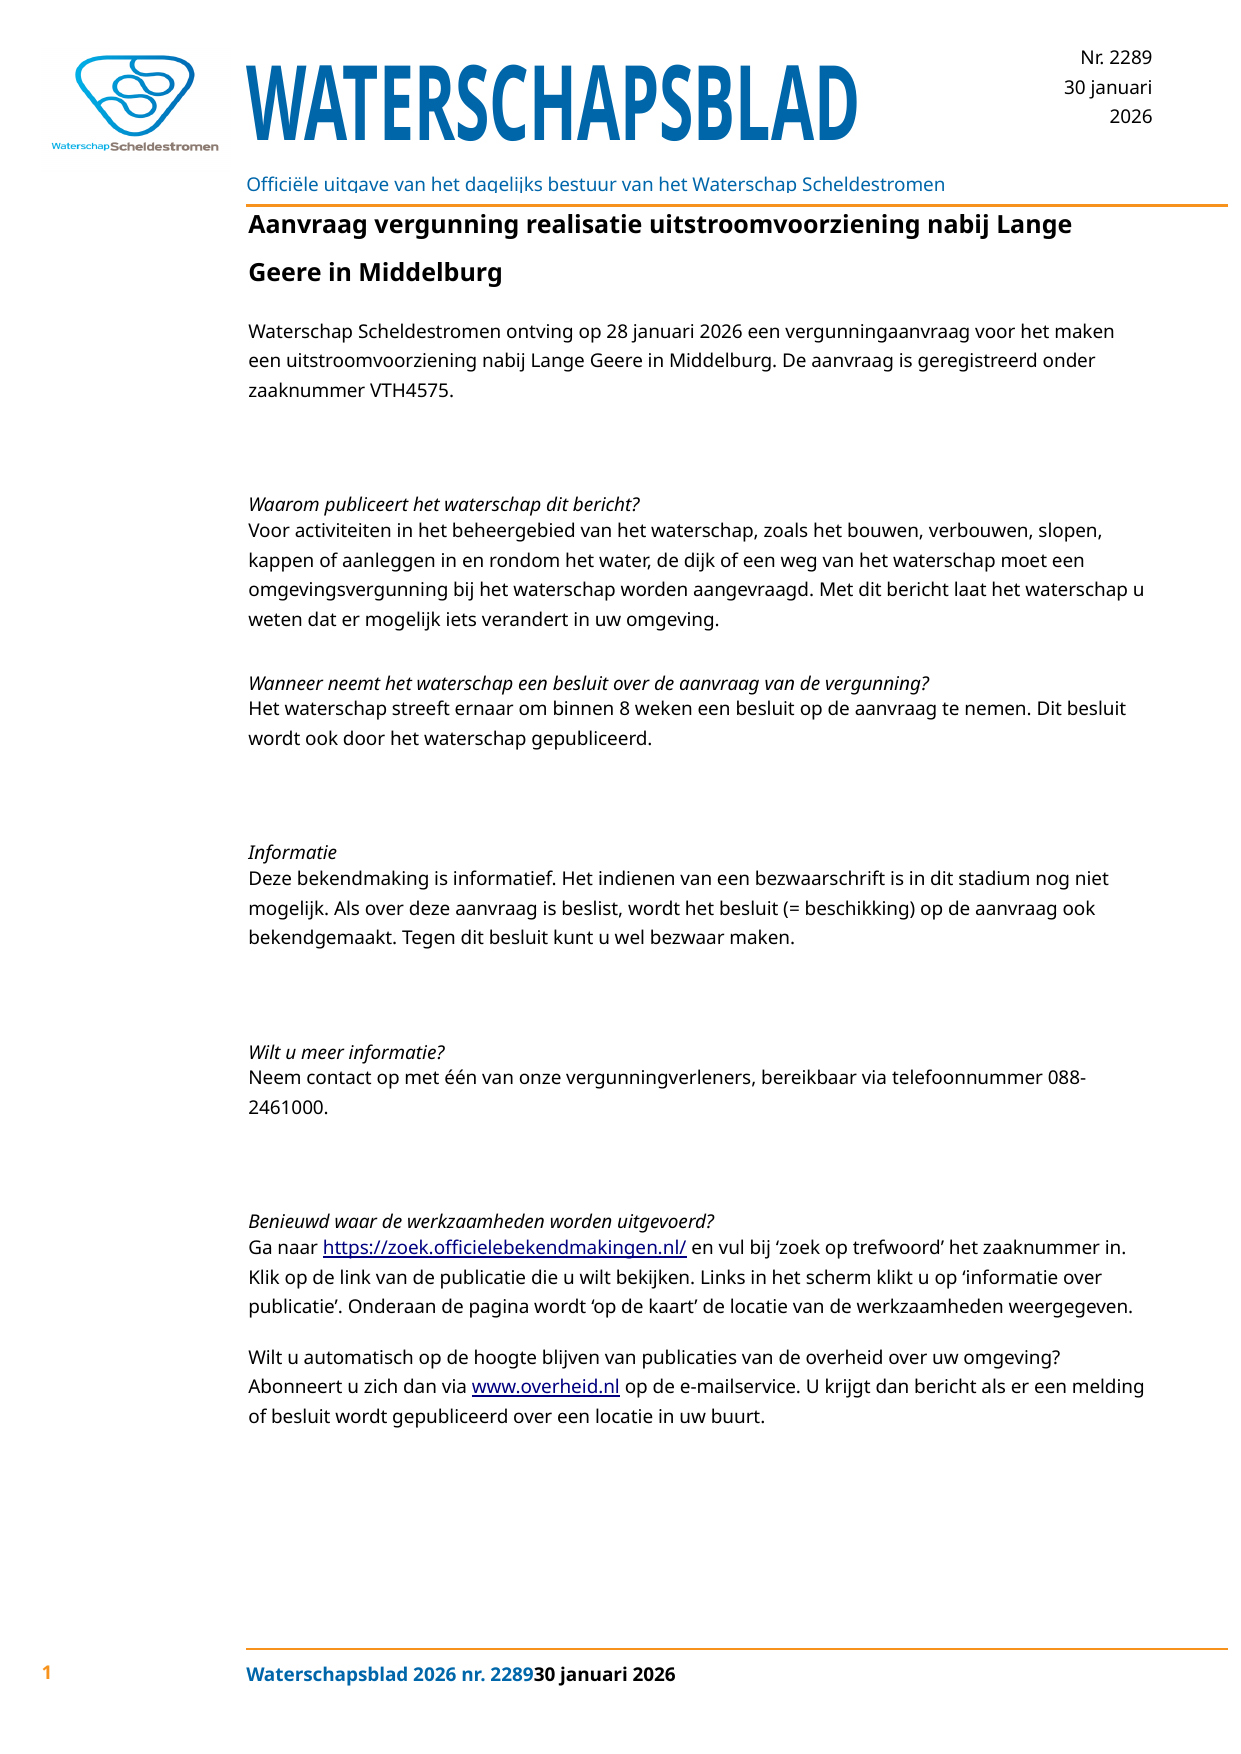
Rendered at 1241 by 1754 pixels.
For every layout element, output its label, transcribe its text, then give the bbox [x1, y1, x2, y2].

text Neem contact op met één van onze vergunningverleners, bereikbaar via telefoonnummer 088-2461000. [248, 1064, 1152, 1120]
text Benieuwd waar de werkzaamheden worden uitgevoerd? [248, 1208, 1152, 1234]
text Wilt u automatisch op de hoogte blijven van publicaties van de overheid over uw omgeving? Abonneert u zich dan via www.overheid.nl op de e-mailservice. U krijgt dan bericht als er een melding of besluit wordt gepubliceerd over een locatie in uw buurt. [248, 1344, 1152, 1429]
text Waterschap Scheldestromen ontving op 28 januari 2026 een vergunningaanvraag voor het maken een uitstroomvoorziening nabij Lange Geere in Middelburg. De aanvraag is geregistreerd onder zaaknummer VTH4575. [248, 318, 1152, 403]
text Waarom publiceert het waterschap dit bericht? [248, 491, 1152, 517]
text Ga naar https://zoek.officielebekendmakingen.nl/ en vul bij ‘zoek op trefwoord’ het zaaknummer in. Klik op de link van de publicatie die u wilt bekijken. Links in het scherm klikt u op ‘informatie over publicatie’. Onderaan de pagina wordt ‘op de kaart’ de locatie van de werkzaamheden weergegeven. [248, 1234, 1152, 1319]
picture [41, 47, 231, 172]
text Aanvraag vergunning realisatie uitstroomvoorziening nabij Lange Geere in Middelburg [248, 207, 1152, 288]
text Deze bekendmaking is informatief. Het indienen van een bezwaarschrift is in dit stadium nog niet mogelijk. Als over deze aanvraag is beslist, wordt het besluit (= beschikking) op de aanvraag ook bekendgemaakt. Tegen dit besluit kunt u wel bezwaar maken. [248, 865, 1152, 950]
text Voor activiteiten in het beheergebied van het waterschap, zoals het bouwen, verbouwen, slopen, kappen of aanleggen in en rondom het water, de dijk of een weg van het waterschap moet een omgevingsvergunning bij het waterschap worden aangevraagd. Met dit bericht laat het waterschap u weten dat er mogelijk iets verandert in uw omgeving. [248, 517, 1152, 632]
text Het waterschap streeft ernaar om binnen 8 weken een besluit op de aanvraag te nemen. Dit besluit wordt ook door het waterschap gepubliceerd. [248, 696, 1152, 751]
text Wanneer neemt het waterschap een besluit over de aanvraag van de vergunning? [248, 670, 1152, 696]
text Wilt u meer informatie? [248, 1039, 1152, 1064]
text Informatie [248, 839, 1152, 865]
